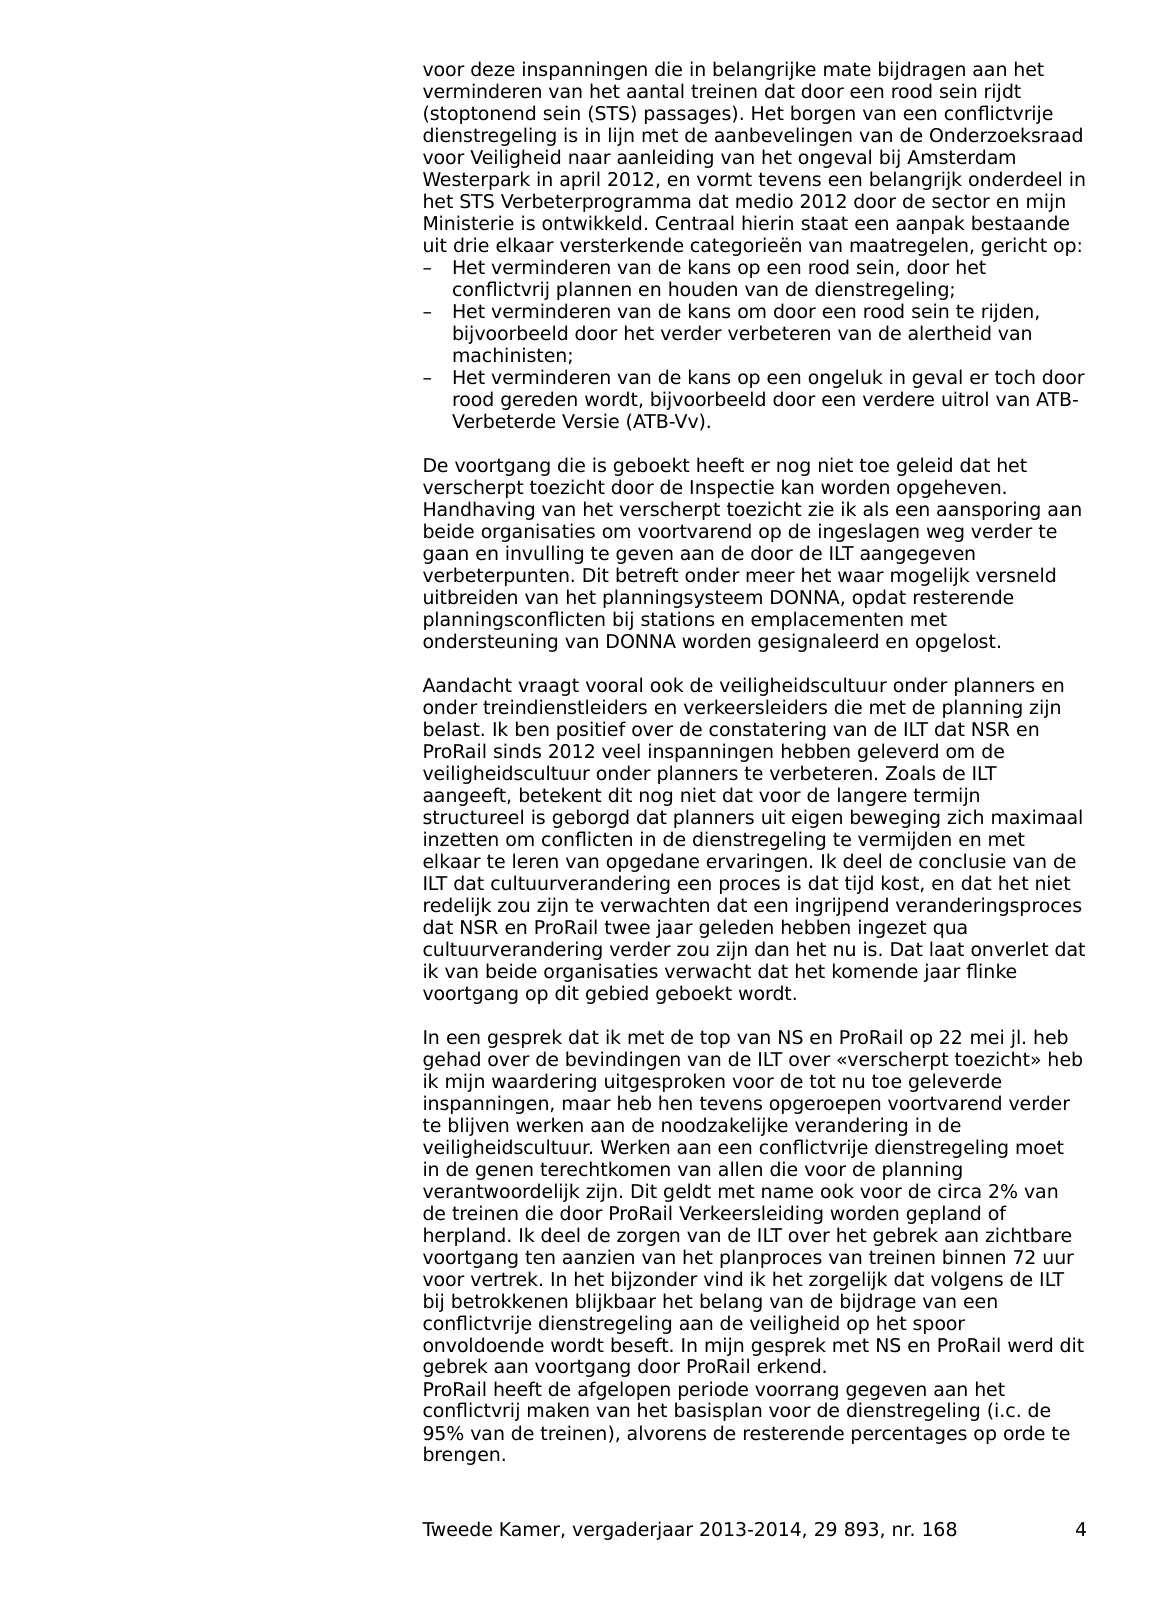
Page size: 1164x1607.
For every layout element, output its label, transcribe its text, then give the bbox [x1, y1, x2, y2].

text ProRail heeft de afgelopen periode voorrang gegeven aan het conflictvrij maken van het basisplan voor de dienstregeling (i.c. de 95% van de treinen), alvorens de resterende percentages op orde te brengen. [422, 1378, 1087, 1466]
text – Het verminderen van de kans om door een rood sein te rijden, bijvoorbeeld door het verder verbeteren van de alertheid van machinisten; [422, 301, 1087, 367]
text voor deze inspanningen die in belangrijke mate bijdragen aan het verminderen van het aantal treinen dat door een rood sein rijdt (stoptonend sein (STS) passages). Het borgen van een conflictvrije dienstregeling is in lijn met de aanbevelingen van de Onderzoeksraad voor Veiligheid naar aanleiding van het ongeval bij Amsterdam Westerpark in april 2012, en vormt tevens een belangrijk onderdeel in het STS Verbeterprogramma dat medio 2012 door de sector en mijn Ministerie is ontwikkeld. Centraal hierin staat een aanpak bestaande uit drie elkaar versterkende categorieën van maatregelen, gericht op: [422, 59, 1087, 257]
text Aandacht vraagt vooral ook de veiligheidscultuur onder planners en onder treindienstleiders en verkeersleiders die met de planning zijn belast. Ik ben positief over de constatering van de ILT dat NSR en ProRail sinds 2012 veel inspanningen hebben geleverd om de veiligheidscultuur onder planners te verbeteren. Zoals de ILT aangeeft, betekent dit nog niet dat voor de langere termijn structureel is geborgd dat planners uit eigen beweging zich maximaal inzetten om conflicten in de dienstregeling te vermijden en met elkaar te leren van opgedane ervaringen. Ik deel de conclusie van de ILT dat cultuurverandering een proces is dat tijd kost, en dat het niet redelijk zou zijn te verwachten dat een ingrijpend veranderingsproces dat NSR en ProRail twee jaar geleden hebben ingezet qua cultuurverandering verder zou zijn dan het nu is. Dat laat onverlet dat ik van beide organisaties verwacht dat het komende jaar flinke voortgang op dit gebied geboekt wordt. [422, 675, 1087, 1004]
text – Het verminderen van de kans op een rood sein, door het conflictvrij plannen en houden van de dienstregeling; [422, 257, 1087, 301]
text De voortgang die is geboekt heeft er nog niet toe geleid dat het verscherpt toezicht door de Inspectie kan worden opgeheven. Handhaving van het verscherpt toezicht zie ik als een aansporing aan beide organisaties om voortvarend op de ingeslagen weg verder te gaan en invulling te geven aan de door de ILT aangegeven verbeterpunten. Dit betreft onder meer het waar mogelijk versneld uitbreiden van het planningsysteem DONNA, opdat resterende planningsconflicten bij stations en emplacementen met ondersteuning van DONNA worden gesignaleerd en opgelost. [422, 455, 1087, 653]
text In een gesprek dat ik met de top van NS en ProRail op 22 mei jl. heb gehad over de bevindingen van de ILT over «verscherpt toezicht» heb ik mijn waardering uitgesproken voor de tot nu toe geleverde inspanningen, maar heb hen tevens opgeroepen voortvarend verder te blijven werken aan de noodzakelijke verandering in de veiligheidscultuur. Werken aan een conflictvrije dienstregeling moet in de genen terechtkomen van allen die voor de planning verantwoordelijk zijn. Dit geldt met name ook voor de circa 2% van de treinen die door ProRail Verkeersleiding worden gepland of herpland. Ik deel de zorgen van de ILT over het gebrek aan zichtbare voortgang ten aanzien van het planproces van treinen binnen 72 uur voor vertrek. In het bijzonder vind ik het zorgelijk dat volgens de ILT bij betrokkenen blijkbaar het belang van de bijdrage van een conflictvrije dienstregeling aan de veiligheid op het spoor onvoldoende wordt beseft. In mijn gesprek met NS en ProRail werd dit gebrek aan voortgang door ProRail erkend. [422, 1027, 1087, 1378]
text – Het verminderen van de kans op een ongeluk in geval er toch door rood gereden wordt, bijvoorbeeld door een verdere uitrol van ATB-Verbeterde Versie (ATB-Vv). [422, 367, 1087, 433]
